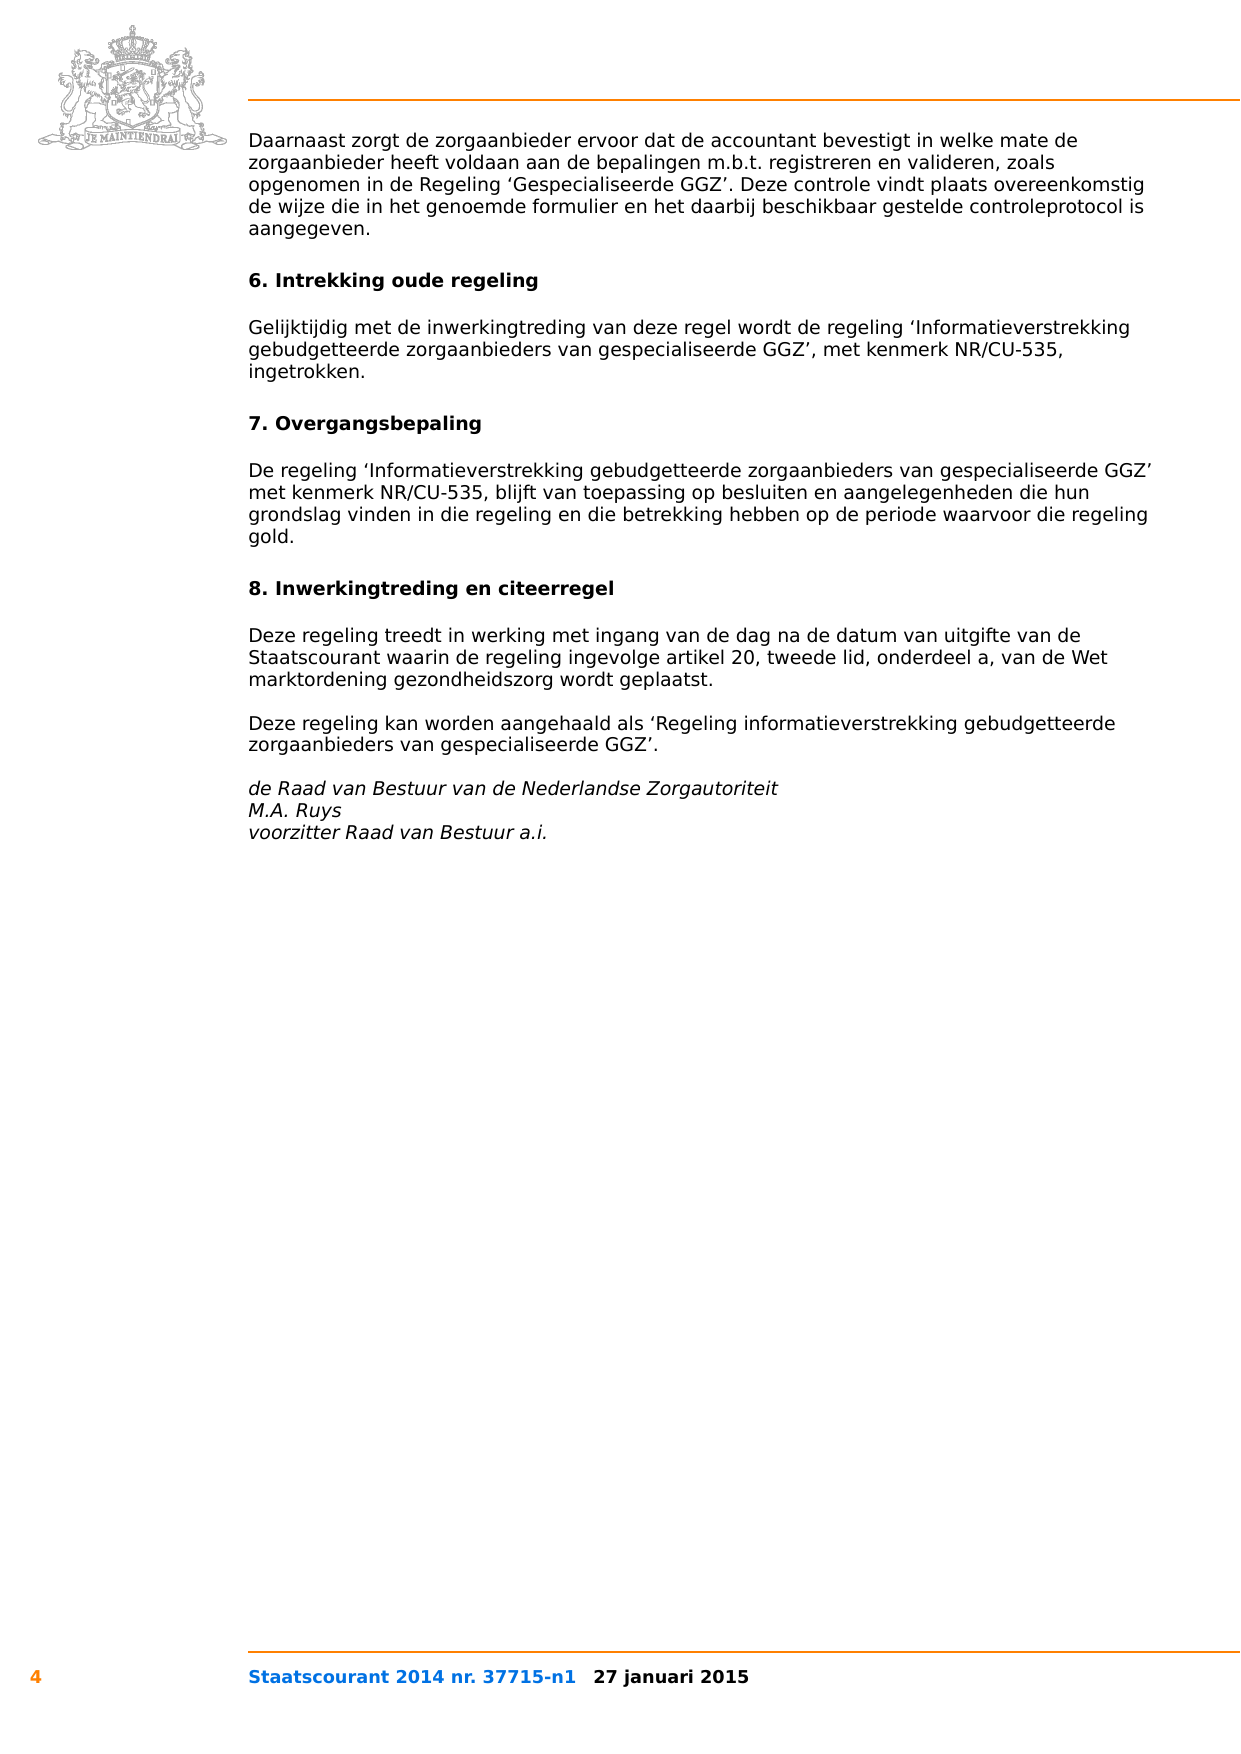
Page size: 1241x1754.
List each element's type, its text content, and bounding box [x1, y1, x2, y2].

subtitle 6. Intrekking oude regeling [248, 270, 1163, 292]
text Gelijktijdig met de inwerkingtreding van deze regel wordt de regeling ‘Informatieverstrekking gebudgetteerde zorgaanbieders van gespecialiseerde GGZ’, met kenmerk NR/CU-535, ingetrokken. [248, 317, 1163, 383]
text de Raad van Bestuur van de Nederlandse Zorgautoriteit M.A. Ruys voorzitter Raad van Bestuur a.i. [248, 778, 1163, 844]
subtitle 8. Inwerkingtreding en citeerregel [248, 578, 1163, 599]
picture [38, 25, 227, 150]
text Daarnaast zorgt de zorgaanbieder ervoor dat de accountant bevestigt in welke mate de zorgaanbieder heeft voldaan aan de bepalingen m.b.t. registreren en valideren, zoals opgenomen in de Regeling ‘Gespecialiseerde GGZ’. Deze controle vindt plaats overeenkomstig de wijze die in het genoemde formulier en het daarbij beschikbaar gestelde controleprotocol is aangegeven. [248, 130, 1163, 240]
text Deze regeling kan worden aangehaald als ‘Regeling informatieverstrekking gebudgetteerde zorgaanbieders van gespecialiseerde GGZ’. [248, 712, 1163, 756]
text Deze regeling treedt in werking met ingang van de dag na de datum van uitgifte van de Staatscourant waarin de regeling ingevolge artikel 20, tweede lid, onderdeel a, van de Wet marktordening gezondheidszorg wordt geplaatst. [248, 624, 1163, 691]
subtitle 7. Overgangsbepaling [248, 413, 1163, 435]
text De regeling ‘Informatieverstrekking gebudgetteerde zorgaanbieders van gespecialiseerde GGZ’ met kenmerk NR/CU-535, blijft van toepassing op besluiten en aangelegenheden die hun grondslag vinden in die regeling en die betrekking hebben op de periode waarvoor die regeling gold. [248, 460, 1163, 548]
